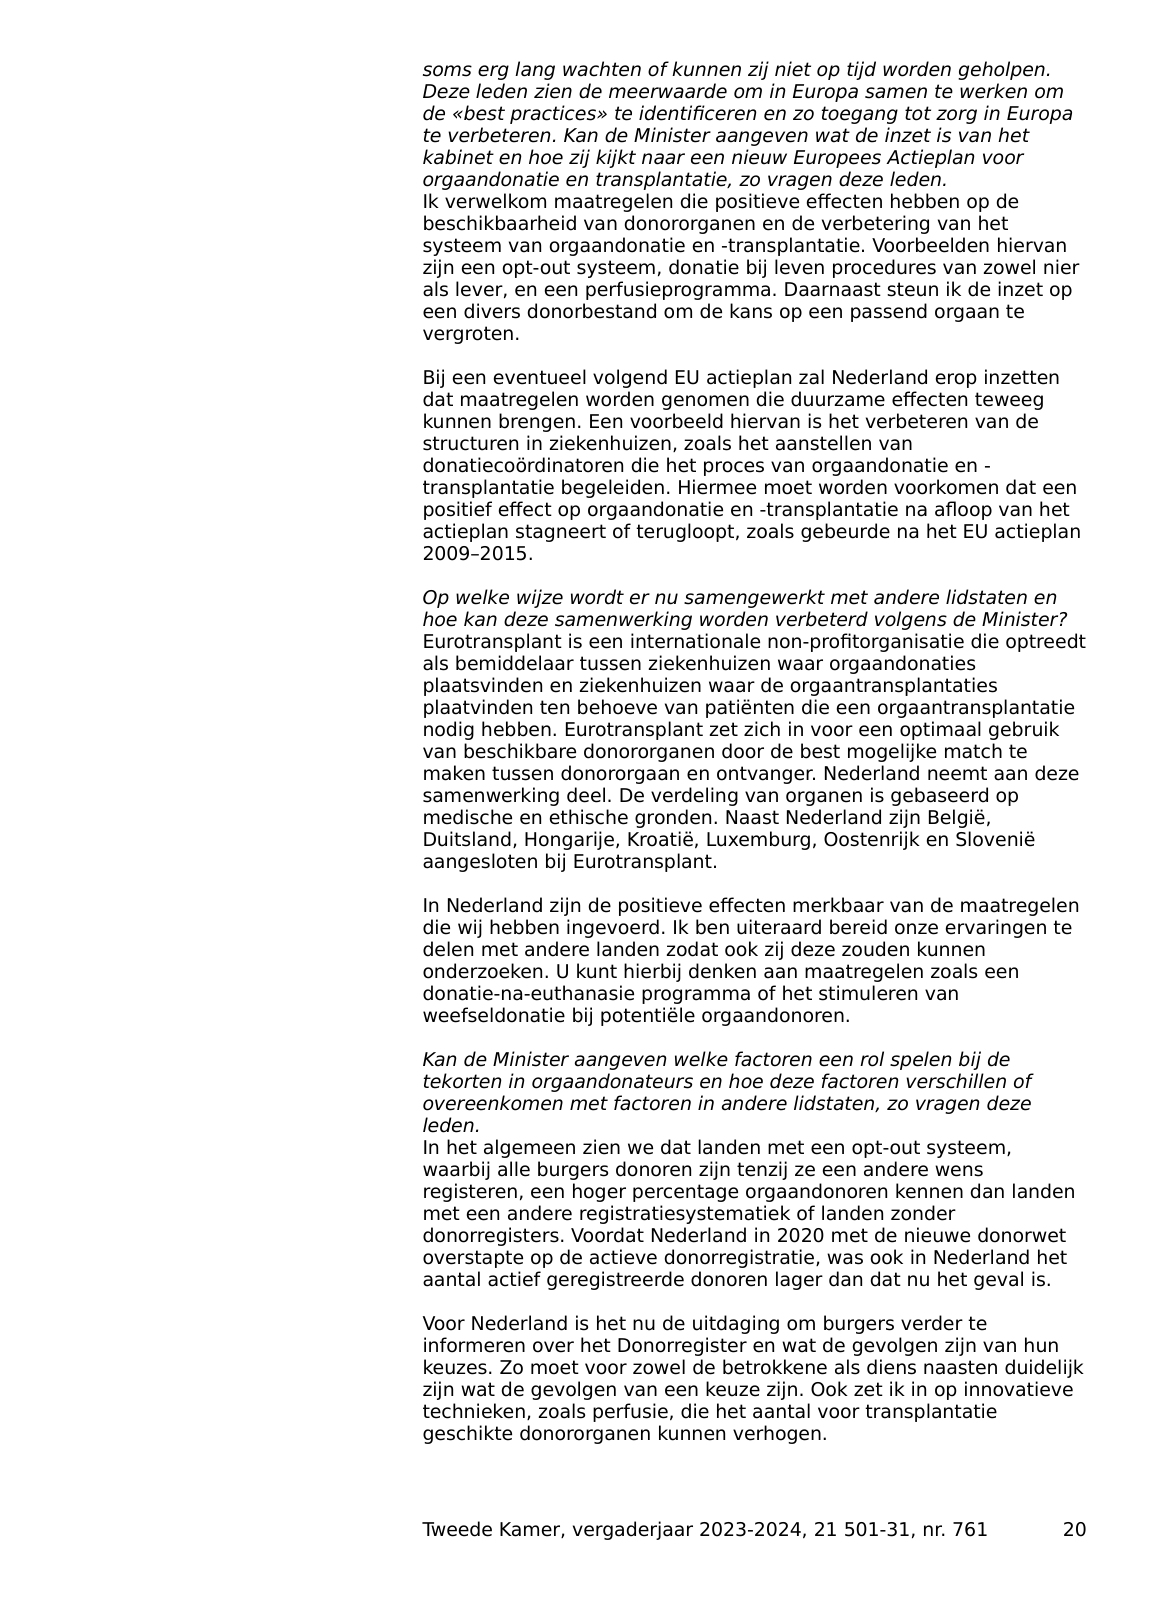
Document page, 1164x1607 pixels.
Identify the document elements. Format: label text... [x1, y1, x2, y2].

text Bij een eventueel volgend EU actieplan zal Nederland erop inzetten dat maatregelen worden genomen die duurzame effecten teweeg kunnen brengen. Een voorbeeld hiervan is het verbeteren van de structuren in ziekenhuizen, zoals het aanstellen van donatiecoördinatoren die het proces van orgaandonatie en -transplantatie begeleiden. Hiermee moet worden voorkomen dat een positief effect op orgaandonatie en -transplantatie na afloop van het actieplan stagneert of terugloopt, zoals gebeurde na het EU actieplan 2009–2015. [422, 367, 1087, 565]
text Eurotransplant is een internationale non-profitorganisatie die optreedt als bemiddelaar tussen ziekenhuizen waar orgaandonaties plaatsvinden en ziekenhuizen waar de orgaantransplantaties plaatvinden ten behoeve van patiënten die een orgaantransplantatie nodig hebben. Eurotransplant zet zich in voor een optimaal gebruik van beschikbare donororganen door de best mogelijke match te maken tussen donororgaan en ontvanger. Nederland neemt aan deze samenwerking deel. De verdeling van organen is gebaseerd op medische en ethische gronden. Naast Nederland zijn België, Duitsland, Hongarije, Kroatië, Luxemburg, Oostenrijk en Slovenië aangesloten bij Eurotransplant. [422, 631, 1087, 873]
text Op welke wijze wordt er nu samengewerkt met andere lidstaten en hoe kan deze samenwerking worden verbeterd volgens de Minister? [422, 587, 1087, 631]
text Ik verwelkom maatregelen die positieve effecten hebben op de beschikbaarheid van donororganen en de verbetering van het systeem van orgaandonatie en -transplantatie. Voorbeelden hiervan zijn een opt-out systeem, donatie bij leven procedures van zowel nier als lever, en een perfusieprogramma. Daarnaast steun ik de inzet op een divers donorbestand om de kans op een passend orgaan te vergroten. [422, 191, 1087, 345]
text Voor Nederland is het nu de uitdaging om burgers verder te informeren over het Donorregister en wat de gevolgen zijn van hun keuzes. Zo moet voor zowel de betrokkene als diens naasten duidelijk zijn wat de gevolgen van een keuze zijn. Ook zet ik in op innovatieve technieken, zoals perfusie, die het aantal voor transplantatie geschikte donororganen kunnen verhogen. [422, 1313, 1087, 1445]
text In Nederland zijn de positieve effecten merkbaar van de maatregelen die wij hebben ingevoerd. Ik ben uiteraard bereid onze ervaringen te delen met andere landen zodat ook zij deze zouden kunnen onderzoeken. U kunt hierbij denken aan maatregelen zoals een donatie-na-euthanasie programma of het stimuleren van weefseldonatie bij potentiële orgaandonoren. [422, 895, 1087, 1027]
text soms erg lang wachten of kunnen zij niet op tijd worden geholpen. Deze leden zien de meerwaarde om in Europa samen te werken om de «best practices» te identificeren en zo toegang tot zorg in Europa te verbeteren. Kan de Minister aangeven wat de inzet is van het kabinet en hoe zij kijkt naar een nieuw Europees Actieplan voor orgaandonatie en transplantatie, zo vragen deze leden. [422, 59, 1087, 191]
text In het algemeen zien we dat landen met een opt-out systeem, waarbij alle burgers donoren zijn tenzij ze een andere wens registeren, een hoger percentage orgaandonoren kennen dan landen met een andere registratiesystematiek of landen zonder donorregisters. Voordat Nederland in 2020 met de nieuwe donorwet overstapte op de actieve donorregistratie, was ook in Nederland het aantal actief geregistreerde donoren lager dan dat nu het geval is. [422, 1137, 1087, 1291]
text Kan de Minister aangeven welke factoren een rol spelen bij de tekorten in orgaandonateurs en hoe deze factoren verschillen of overeenkomen met factoren in andere lidstaten, zo vragen deze leden. [422, 1049, 1087, 1137]
